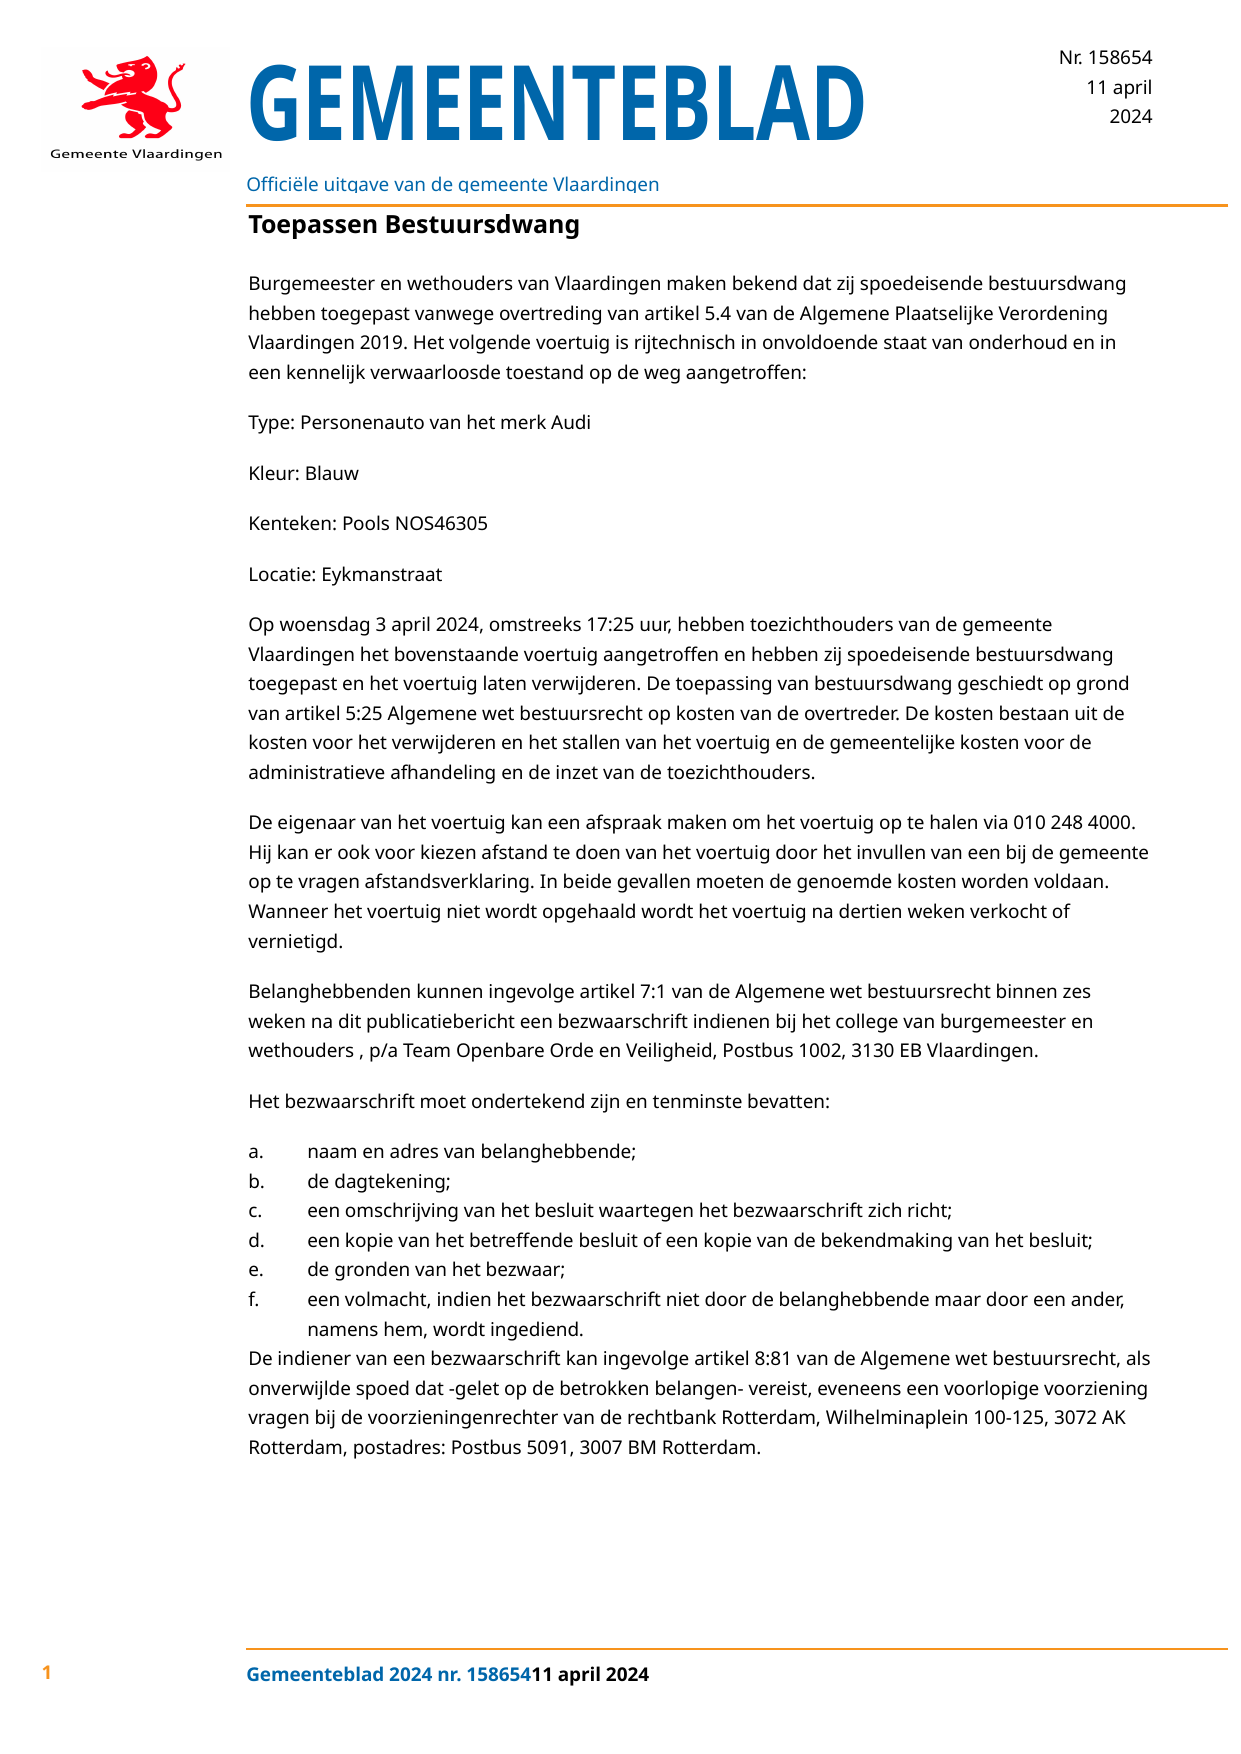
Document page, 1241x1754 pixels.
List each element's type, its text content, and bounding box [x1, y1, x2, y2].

list een omschrijving van het besluit waartegen het bezwaarschrift zich richt; [248, 1197, 1152, 1223]
text Type: Personenauto van het merk Audi [248, 409, 1152, 435]
list een volmacht, indien het bezwaarschrift niet door de belanghebbende maar door een ander, namens hem, wordt ingediend. [248, 1286, 1152, 1341]
text Locatie: Eykmanstraat [248, 561, 1152, 586]
picture [41, 47, 231, 172]
text Het bezwaarschrift moet ondertekend zijn en tenminste bevatten: [248, 1088, 1152, 1113]
text Burgemeester en wethouders van Vlaardingen maken bekend dat zij spoedeisende bestuursdwang hebben toegepast vanwege overtreding van artikel 5.4 van de Algemene Plaatselijke Verordening Vlaardingen 2019. Het volgende voertuig is rijtechnisch in onvoldoende staat van onderhoud en in een kennelijk verwaarloosde toestand op de weg aangetroffen: [248, 270, 1152, 385]
text Kleur: Blauw [248, 460, 1152, 486]
list naam en adres van belanghebbende; [248, 1138, 1152, 1164]
text Kenteken: Pools NOS46305 [248, 510, 1152, 536]
list een kopie van het betreffende besluit of een kopie van de bekendmaking van het besluit; [248, 1227, 1152, 1253]
text De indiener van een bezwaarschrift kan ingevolge artikel 8:81 van de Algemene wet bestuursrecht, als onverwijlde spoed dat -gelet op de betrokken belangen- vereist, eveneens een voorlopige voorziening vragen bij de voorzieningenrechter van de rechtbank Rotterdam, Wilhelminaplein 100-125, 3072 AK Rotterdam, postadres: Postbus 5091, 3007 BM Rotterdam. [248, 1345, 1152, 1460]
text Op woensdag 3 april 2024, omstreeks 17:25 uur, hebben toezichthouders van de gemeente Vlaardingen het bovenstaande voertuig aangetroffen en hebben zij spoedeisende bestuursdwang toegepast en het voertuig laten verwijderen. De toepassing van bestuursdwang geschiedt op grond van artikel 5:25 Algemene wet bestuursrecht op kosten van de overtreder. De kosten bestaan uit de kosten voor het verwijderen en het stallen van het voertuig en de gemeentelijke kosten voor de administratieve afhandeling en de inzet van de toezichthouders. [248, 611, 1152, 785]
text Toepassen Bestuursdwang [248, 207, 1152, 241]
list de dagtekening; [248, 1168, 1152, 1193]
text Belanghebbenden kunnen ingevolge artikel 7:1 van de Algemene wet bestuursrecht binnen zes weken na dit publicatiebericht een bezwaarschrift indienen bij het college van burgemeester en wethouders , p/a Team Openbare Orde en Veiligheid, Postbus 1002, 3130 EB Vlaardingen. [248, 978, 1152, 1063]
list de gronden van het bezwaar; [248, 1257, 1152, 1282]
text De eigenaar van het voertuig kan een afspraak maken om het voertuig op te halen via 010 248 4000. Hij kan er ook voor kiezen afstand te doen van het voertuig door het invullen van een bij de gemeente op te vragen afstandsverklaring. In beide gevallen moeten de genoemde kosten worden voldaan. Wanneer het voertuig niet wordt opgehaald wordt het voertuig na dertien weken verkocht of vernietigd. [248, 809, 1152, 953]
